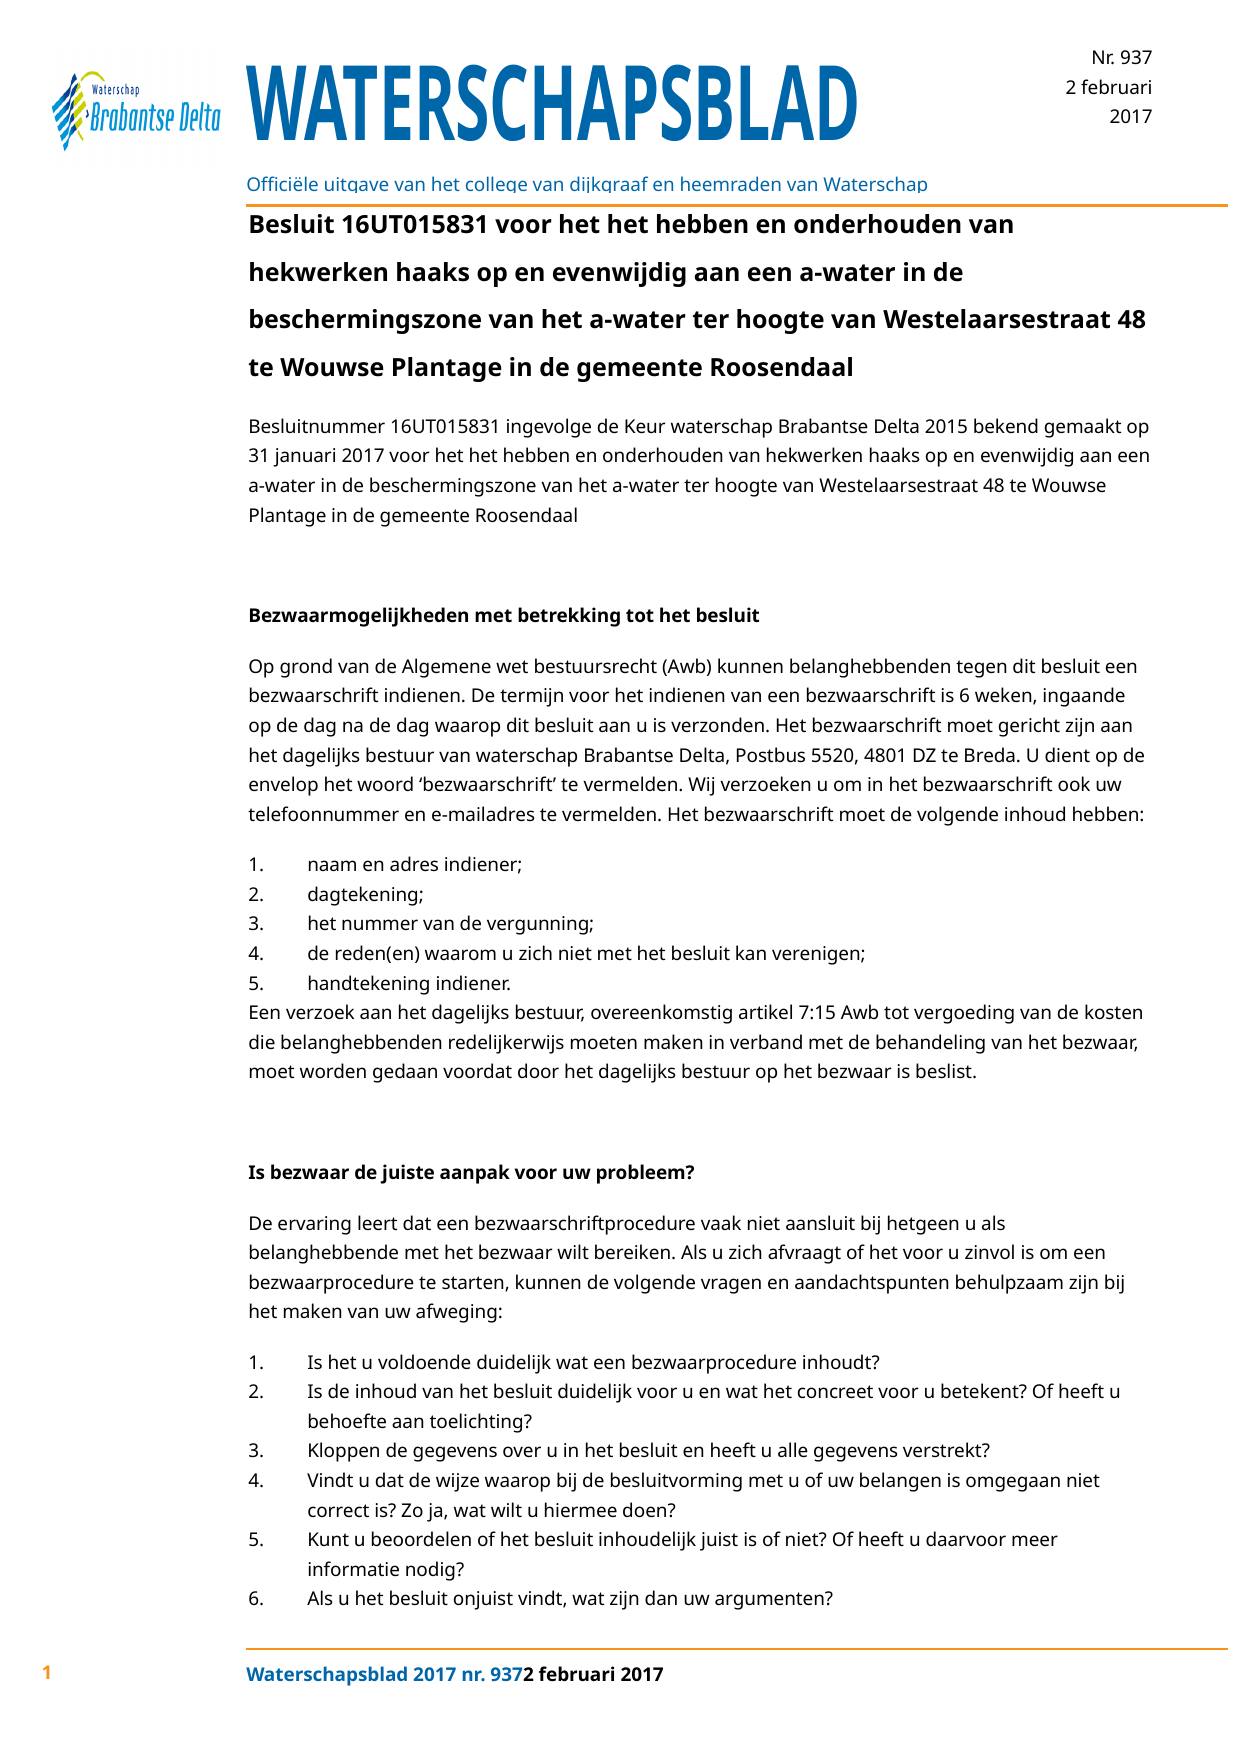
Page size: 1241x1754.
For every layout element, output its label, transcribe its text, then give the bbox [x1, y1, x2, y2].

text De ervaring leert dat een bezwaarschriftprocedure vaak niet aansluit bij hetgeen u als belanghebbende met het bezwaar wilt bereiken. Als u zich afvraagt of het voor u zinvol is om een bezwaarprocedure te starten, kunnen de volgende vragen en aandachtspunten behulpzaam zijn bij het maken van uw afweging: [248, 1210, 1152, 1324]
list Is de inhoud van het besluit duidelijk voor u en wat het concreet voor u betekent? Of heeft u behoefte aan toelichting? [248, 1378, 1152, 1434]
list Is het u voldoende duidelijk wat een bezwaarprocedure inhoudt? [248, 1349, 1152, 1375]
list dagtekening; [248, 881, 1152, 907]
list Kloppen de gegevens over u in het besluit en heeft u alle gegevens verstrekt? [248, 1438, 1152, 1463]
picture [41, 47, 231, 172]
list naam en adres indiener; [248, 851, 1152, 877]
text Bezwaarmogelijkheden met betrekking tot het besluit [248, 603, 1152, 628]
text Is bezwaar de juiste aanpak voor uw probleem? [248, 1159, 1152, 1185]
text Op grond van de Algemene wet bestuursrecht (Awb) kunnen belanghebbenden tegen dit besluit een bezwaarschrift indienen. De termijn voor het indienen van een bezwaarschrift is 6 weken, ingaande op de dag na de dag waarop dit besluit aan u is verzonden. Het bezwaarschrift moet gericht zijn aan het dagelijks bestuur van waterschap Brabantse Delta, Postbus 5520, 4801 DZ te Breda. U dient op de envelop het woord ‘bezwaarschrift’ te vermelden. Wij verzoeken u om in het bezwaarschrift ook uw telefoonnummer en e‑mailadres te vermelden. Het bezwaarschrift moet de volgende inhoud hebben: [248, 653, 1152, 827]
list Als u het besluit onjuist vindt, wat zijn dan uw argumenten? [248, 1586, 1152, 1611]
text Een verzoek aan het dagelijks bestuur, overeenkomstig artikel 7:15 Awb tot vergoeding van de kosten die belanghebbenden redelijkerwijs moeten maken in verband met de behandeling van het bezwaar, moet worden gedaan voordat door het dagelijks bestuur op het bezwaar is beslist. [248, 999, 1152, 1084]
text Besluitnummer 16UT015831 ingevolge de Keur waterschap Brabantse Delta 2015 bekend gemaakt op 31 januari 2017 voor het het hebben en onderhouden van hekwerken haaks op en evenwijdig aan een a-water in de beschermingszone van het a-water ter hoogte van Westelaarsestraat 48 te Wouwse Plantage in de gemeente Roosendaal [248, 413, 1152, 528]
list Vindt u dat de wijze waarop bij de besluitvorming met u of uw belangen is omgegaan niet correct is? Zo ja, wat wilt u hiermee doen? [248, 1467, 1152, 1523]
list handtekening indiener. [248, 970, 1152, 996]
list de reden(en) waarom u zich niet met het besluit kan verenigen; [248, 940, 1152, 966]
list Kunt u beoordelen of het besluit inhoudelijk juist is of niet? Of heeft u daarvoor meer informatie nodig? [248, 1526, 1152, 1582]
list het nummer van de vergunning; [248, 911, 1152, 936]
text Besluit 16UT015831 voor het het hebben en onderhouden van hekwerken haaks op en evenwijdig aan een a-water in de beschermingszone van het a-water ter hoogte van Westelaarsestraat 48 te Wouwse Plantage in de gemeente Roosendaal [248, 207, 1152, 384]
